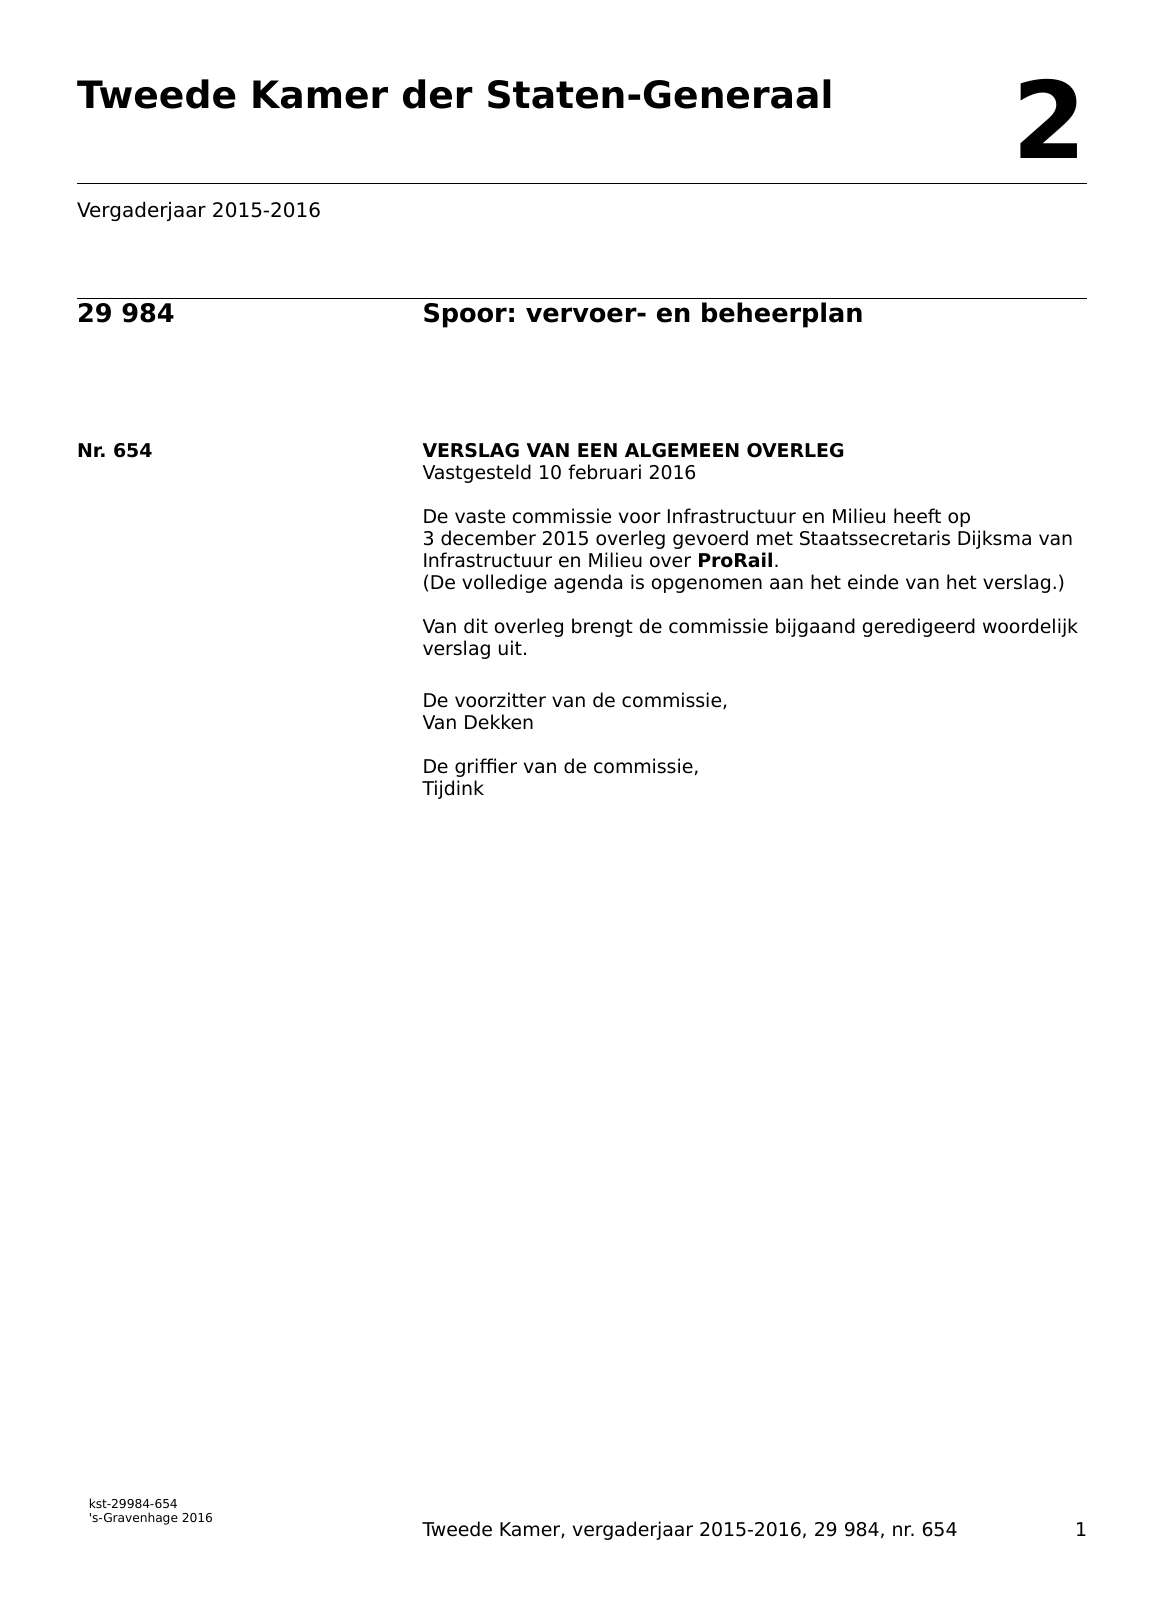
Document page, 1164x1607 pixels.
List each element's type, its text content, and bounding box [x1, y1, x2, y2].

text (De volledige agenda is opgenomen aan het einde van het verslag.) [422, 572, 1087, 594]
subtitle Nr. 654 VERSLAG VAN EEN ALGEMEEN OVERLEG [77, 440, 1087, 462]
text Van dit overleg brengt de commissie bijgaand geredigeerd woordelijk verslag uit. [422, 616, 1087, 660]
text Vastgesteld 10 februari 2016 [422, 462, 1087, 484]
table_header Tweede Kamer der Staten-Generaal [77, 59, 886, 183]
table_header 2 [886, 59, 1087, 183]
text kst-29984-654 [88, 1497, 323, 1511]
subtitle 29 984 Spoor: vervoer- en beheerplan [77, 299, 1087, 329]
text De griffier van de commissie, Tijdink [422, 756, 1087, 800]
text De voorzitter van de commissie, Van Dekken [422, 690, 1087, 734]
text De vaste commissie voor Infrastructuur en Milieu heeft op 3 december 2015 overleg gevoerd met Staatssecretaris Dijksma van Infrastructuur en Milieu over ProRail. [422, 506, 1087, 572]
table_cell Vergaderjaar 2015-2016 [77, 184, 1087, 298]
text 's-Gravenhage 2016 [88, 1511, 323, 1525]
